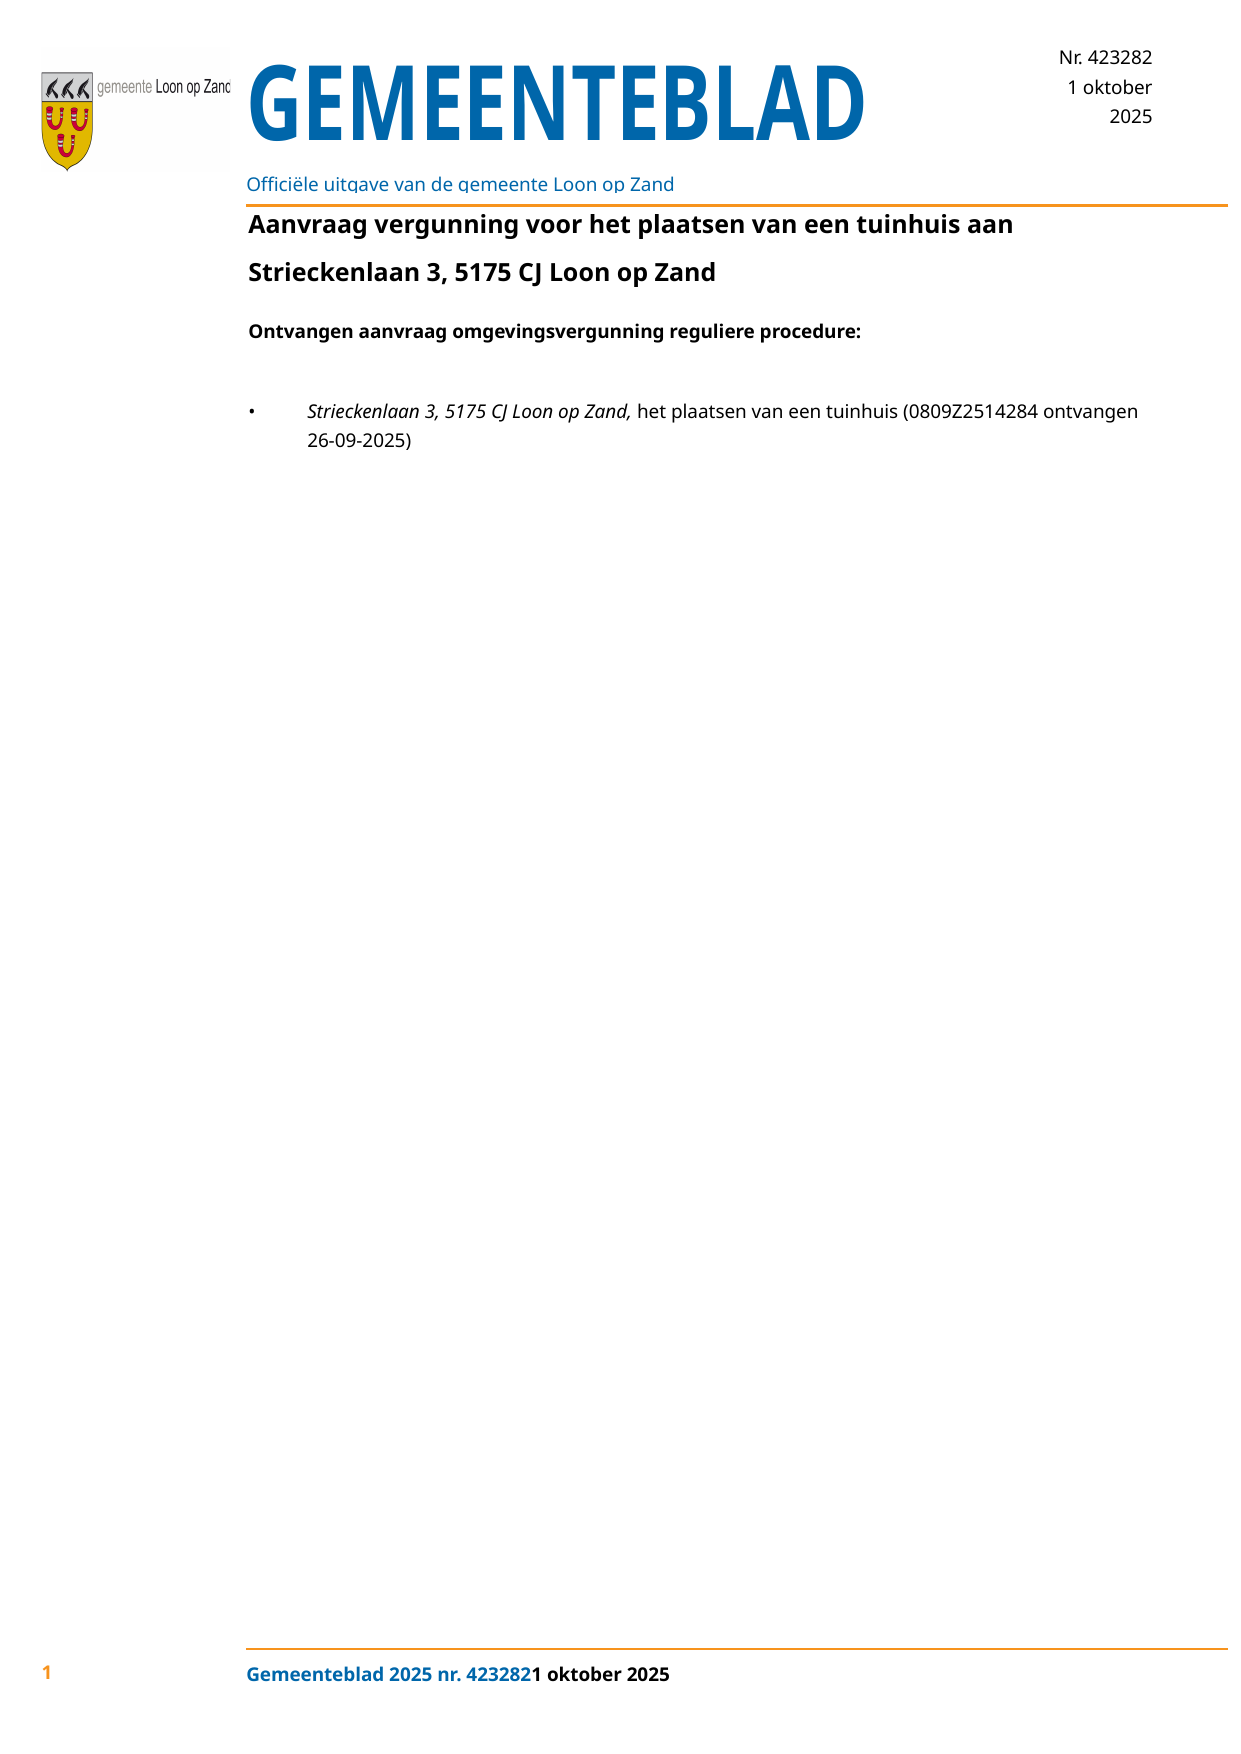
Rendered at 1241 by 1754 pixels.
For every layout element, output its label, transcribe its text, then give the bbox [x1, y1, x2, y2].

text Ontvangen aanvraag omgevingsvergunning reguliere procedure: [248, 318, 1152, 344]
list Strieckenlaan 3, 5175 CJ Loon op Zand, het plaatsen van een tuinhuis (0809Z2514284 ontvangen 26-09-2025) [248, 398, 1152, 453]
picture [41, 47, 231, 172]
text Aanvraag vergunning voor het plaatsen van een tuinhuis aan Strieckenlaan 3, 5175 CJ Loon op Zand [248, 207, 1152, 288]
